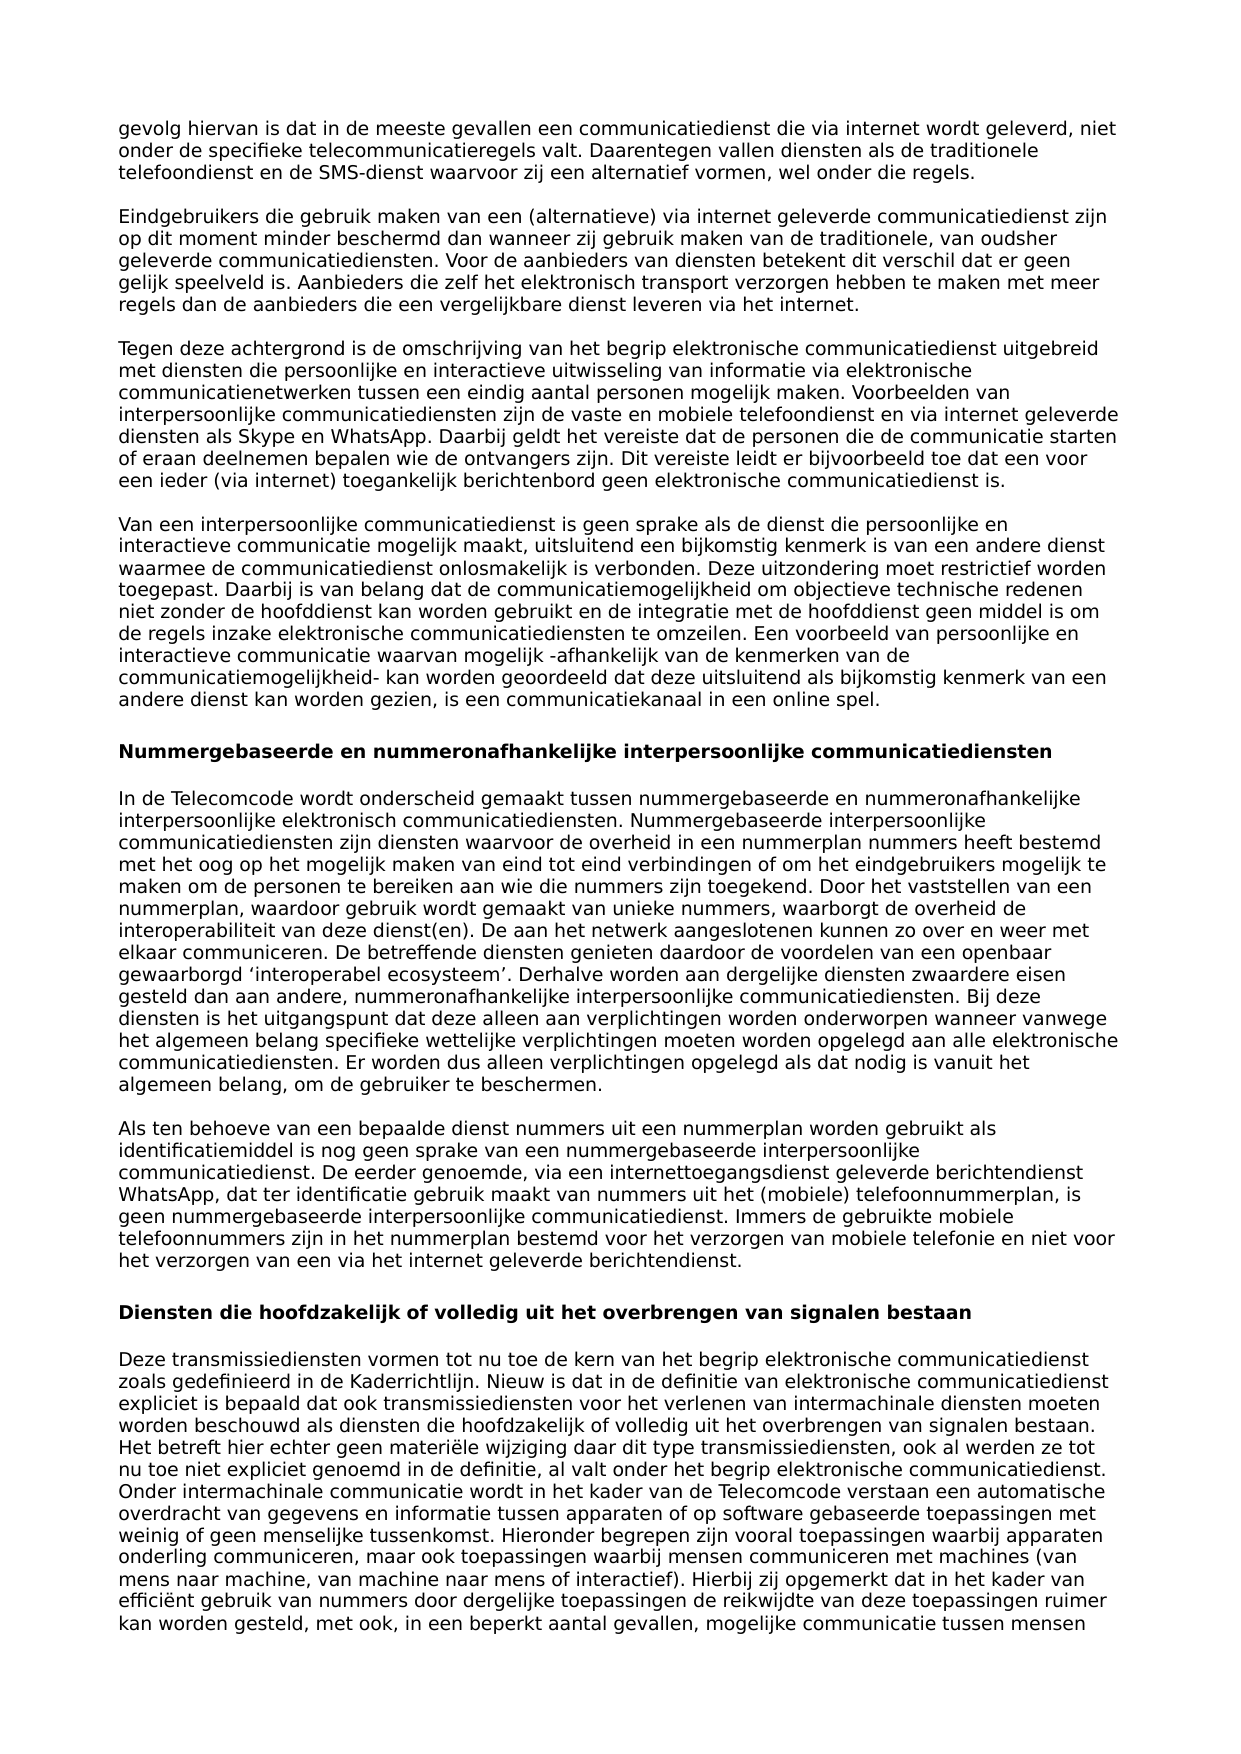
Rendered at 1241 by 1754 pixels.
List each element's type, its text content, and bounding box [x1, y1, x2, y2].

text In de Telecomcode wordt onderscheid gemaakt tussen nummergebaseerde en nummeronafhankelijke interpersoonlijke elektronisch communicatiediensten. Nummergebaseerde interpersoonlijke communicatiediensten zijn diensten waarvoor de overheid in een nummerplan nummers heeft bestemd met het oog op het mogelijk maken van eind tot eind verbindingen of om het eindgebruikers mogelijk te maken om de personen te bereiken aan wie die nummers zijn toegekend. Door het vaststellen van een nummerplan, waardoor gebruik wordt gemaakt van unieke nummers, waarborgt de overheid de interoperabiliteit van deze dienst(en). De aan het netwerk aangeslotenen kunnen zo over en weer met elkaar communiceren. De betreffende diensten genieten daardoor de voordelen van een openbaar gewaarborgd ‘interoperabel ecosysteem’. Derhalve worden aan dergelijke diensten zwaardere eisen gesteld dan aan andere, nummeronafhankelijke interpersoonlijke communicatiediensten. Bij deze diensten is het uitgangspunt dat deze alleen aan verplichtingen worden onderworpen wanneer vanwege het algemeen belang specifieke wettelijke verplichtingen moeten worden opgelegd aan alle elektronische communicatiediensten. Er worden dus alleen verplichtingen opgelegd als dat nodig is vanuit het algemeen belang, om de gebruiker te beschermen. [118, 788, 1122, 1096]
text Eindgebruikers die gebruik maken van een (alternatieve) via internet geleverde communicatiedienst zijn op dit moment minder beschermd dan wanneer zij gebruik maken van de traditionele, van oudsher geleverde communicatiediensten. Voor de aanbieders van diensten betekent dit verschil dat er geen gelijk speelveld is. Aanbieders die zelf het elektronisch transport verzorgen hebben te maken met meer regels dan de aanbieders die een vergelijkbare dienst leveren via het internet. [118, 206, 1122, 316]
text Van een interpersoonlijke communicatiedienst is geen sprake als de dienst die persoonlijke en interactieve communicatie mogelijk maakt, uitsluitend een bijkomstig kenmerk is van een andere dienst waarmee de communicatiedienst onlosmakelijk is verbonden. Deze uitzondering moet restrictief worden toegepast. Daarbij is van belang dat de communicatiemogelijkheid om objectieve technische redenen niet zonder de hoofddienst kan worden gebruikt en de integratie met de hoofddienst geen middel is om de regels inzake elektronische communicatiediensten te omzeilen. Een voorbeeld van persoonlijke en interactieve communicatie waarvan mogelijk -afhankelijk van de kenmerken van de communicatiemogelijkheid- kan worden geoordeeld dat deze uitsluitend als bijkomstig kenmerk van een andere dienst kan worden gezien, is een communicatiekanaal in een online spel. [118, 513, 1122, 711]
text Als ten behoeve van een bepaalde dienst nummers uit een nummerplan worden gebruikt als identificatiemiddel is nog geen sprake van een nummergebaseerde interpersoonlijke communicatiedienst. De eerder genoemde, via een internettoegangsdienst geleverde berichtendienst WhatsApp, dat ter identificatie gebruik maakt van nummers uit het (mobiele) telefoonnummerplan, is geen nummergebaseerde interpersoonlijke communicatiedienst. Immers de gebruikte mobiele telefoonnummers zijn in het nummerplan bestemd voor het verzorgen van mobiele telefonie en niet voor het verzorgen van een via het internet geleverde berichtendienst. [118, 1118, 1122, 1272]
text gevolg hiervan is dat in de meeste gevallen een communicatiedienst die via internet wordt geleverd, niet onder de specifieke telecommunicatieregels valt. Daarentegen vallen diensten als de traditionele telefoondienst en de SMS-dienst waarvoor zij een alternatief vormen, wel onder die regels. [118, 118, 1122, 184]
subtitle Diensten die hoofdzakelijk of volledig uit het overbrengen van signalen bestaan [118, 1302, 1122, 1324]
subtitle Nummergebaseerde en nummeronafhankelijke interpersoonlijke communicatiediensten [118, 741, 1122, 763]
text Deze transmissiediensten vormen tot nu toe de kern van het begrip elektronische communicatiedienst zoals gedefinieerd in de Kaderrichtlijn. Nieuw is dat in de definitie van elektronische communicatiedienst expliciet is bepaald dat ook transmissiediensten voor het verlenen van intermachinale diensten moeten worden beschouwd als diensten die hoofdzakelijk of volledig uit het overbrengen van signalen bestaan. Het betreft hier echter geen materiële wijziging daar dit type transmissiediensten, ook al werden ze tot nu toe niet expliciet genoemd in de definitie, al valt onder het begrip elektronische communicatiedienst. Onder intermachinale communicatie wordt in het kader van de Telecomcode verstaan een automatische overdracht van gegevens en informatie tussen apparaten of op software gebaseerde toepassingen met weinig of geen menselijke tussenkomst. Hieronder begrepen zijn vooral toepassingen waarbij apparaten onderling communiceren, maar ook toepassingen waarbij mensen communiceren met machines (van mens naar machine, van machine naar mens of interactief). Hierbij zij opgemerkt dat in het kader van efficiënt gebruik van nummers door dergelijke toepassingen de reikwijdte van deze toepassingen ruimer kan worden gesteld, met ook, in een beperkt aantal gevallen, mogelijke communicatie tussen mensen [118, 1349, 1122, 1634]
text Tegen deze achtergrond is de omschrijving van het begrip elektronische communicatiedienst uitgebreid met diensten die persoonlijke en interactieve uitwisseling van informatie via elektronische communicatienetwerken tussen een eindig aantal personen mogelijk maken. Voorbeelden van interpersoonlijke communicatiediensten zijn de vaste en mobiele telefoondienst en via internet geleverde diensten als Skype en WhatsApp. Daarbij geldt het vereiste dat de personen die de communicatie starten of eraan deelnemen bepalen wie de ontvangers zijn. Dit vereiste leidt er bijvoorbeeld toe dat een voor een ieder (via internet) toegankelijk berichtenbord geen elektronische communicatiedienst is. [118, 338, 1122, 492]
